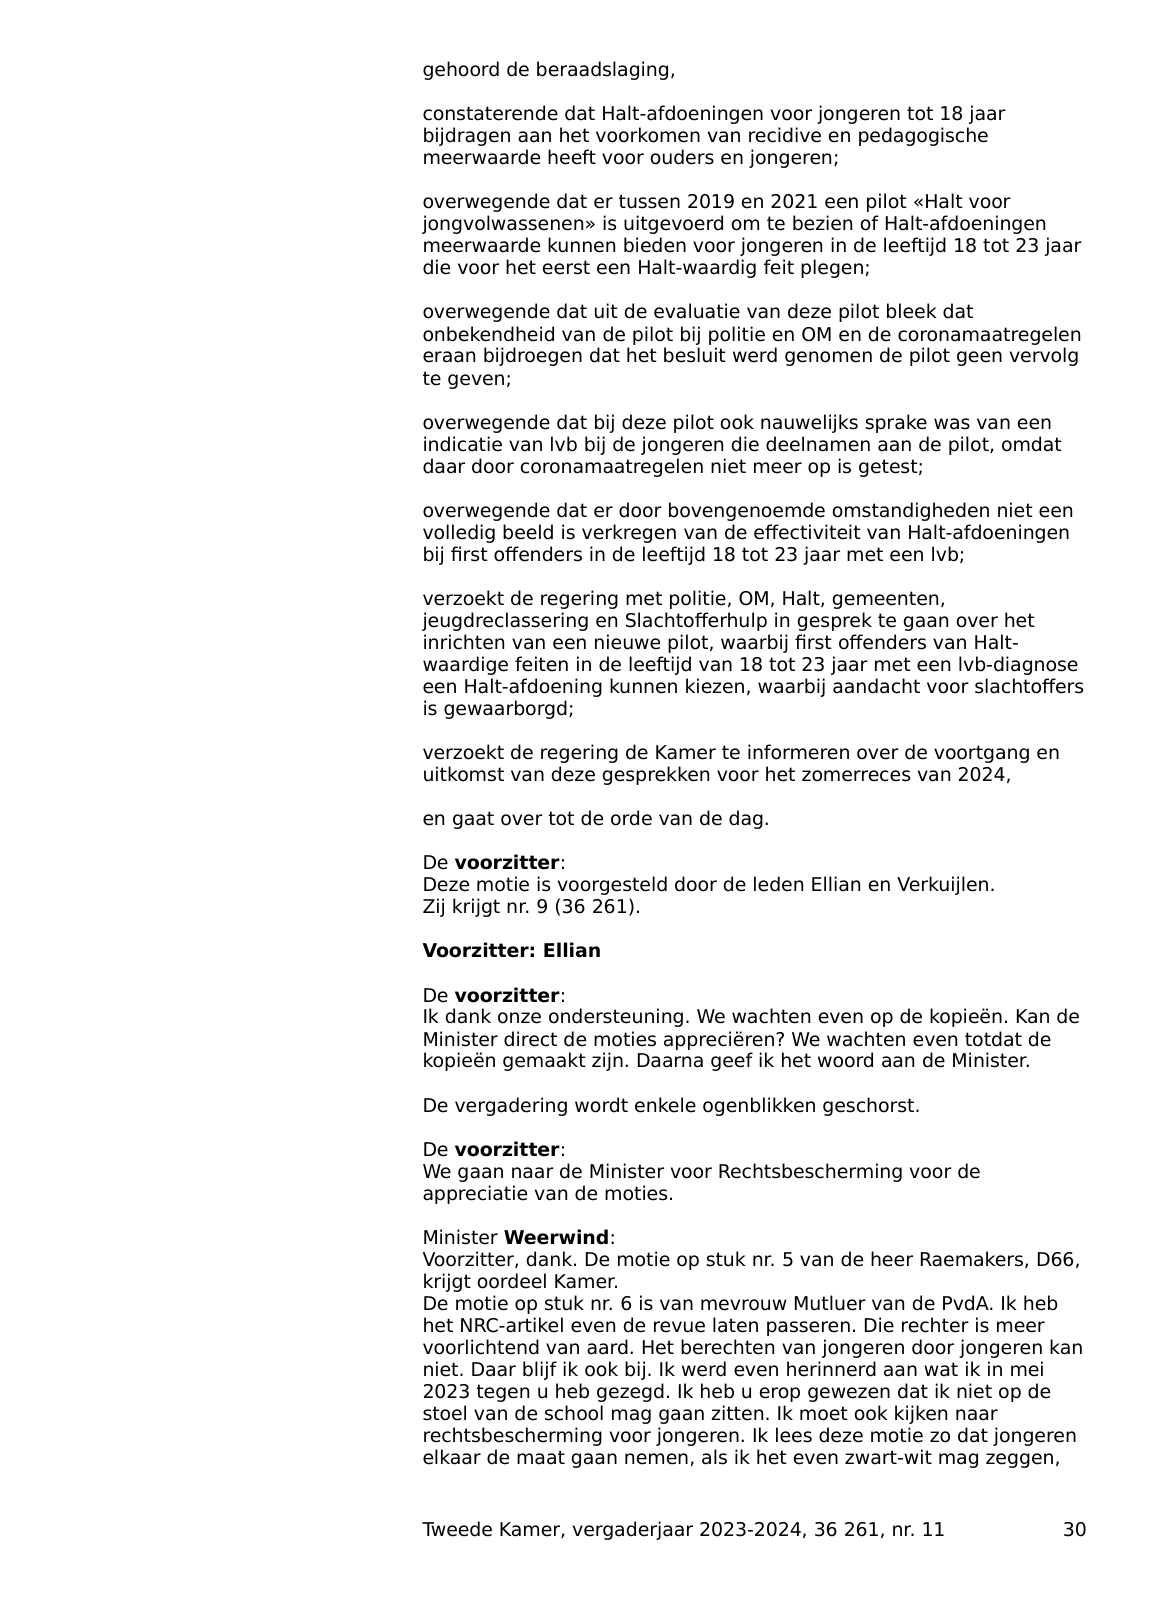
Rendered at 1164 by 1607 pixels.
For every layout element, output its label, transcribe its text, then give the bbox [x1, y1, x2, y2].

text De vergadering wordt enkele ogenblikken geschorst. [422, 1094, 1087, 1117]
text constaterende dat Halt-afdoeningen voor jongeren tot 18 jaar bijdragen aan het voorkomen van recidive en pedagogische meerwaarde heeft voor ouders en jongeren; [422, 103, 1087, 169]
text Deze motie is voorgesteld door de leden Ellian en Verkuijlen. [422, 874, 1087, 896]
text Minister Weerwind: [422, 1227, 1087, 1249]
text We gaan naar de Minister voor Rechtsbescherming voor de appreciatie van de moties. [422, 1161, 1087, 1205]
text overwegende dat bij deze pilot ook nauwelijks sprake was van een indicatie van lvb bij de jongeren die deelnamen aan de pilot, omdat daar door coronamaatregelen niet meer op is getest; [422, 412, 1087, 477]
text overwegende dat uit de evaluatie van deze pilot bleek dat onbekendheid van de pilot bij politie en OM en de coronamaatregelen eraan bijdroegen dat het besluit werd genomen de pilot geen vervolg te geven; [422, 301, 1087, 389]
text en gaat over tot de orde van de dag. [422, 808, 1087, 830]
text verzoekt de regering de Kamer te informeren over de voortgang en uitkomst van deze gesprekken voor het zomerreces van 2024, [422, 742, 1087, 786]
subtitle Voorzitter: Ellian [422, 940, 1087, 962]
text Zij krijgt nr. 9 (36 261). [422, 896, 1087, 918]
text De voorzitter: [422, 852, 1087, 874]
text De motie op stuk nr. 6 is van mevrouw Mutluer van de PvdA. Ik heb het NRC-artikel even de revue laten passeren. Die rechter is meer voorlichtend van aard. Het berechten van jongeren door jongeren kan niet. Daar blijf ik ook bij. Ik werd even herinnerd aan wat ik in mei 2023 tegen u heb gezegd. Ik heb u erop gewezen dat ik niet op de stoel van de school mag gaan zitten. Ik moet ook kijken naar rechtsbescherming voor jongeren. Ik lees deze motie zo dat jongeren elkaar de maat gaan nemen, als ik het even zwart-wit mag zeggen, [422, 1293, 1087, 1469]
text De voorzitter: [422, 1139, 1087, 1161]
text verzoekt de regering met politie, OM, Halt, gemeenten, jeugdreclassering en Slachtofferhulp in gesprek te gaan over het inrichten van een nieuwe pilot, waarbij first offenders van Halt-waardige feiten in de leeftijd van 18 tot 23 jaar met een lvb-diagnose een Halt-afdoening kunnen kiezen, waarbij aandacht voor slachtoffers is gewaarborgd; [422, 588, 1087, 720]
text overwegende dat er tussen 2019 en 2021 een pilot «Halt voor jongvolwassenen» is uitgevoerd om te bezien of Halt-afdoeningen meerwaarde kunnen bieden voor jongeren in de leeftijd 18 tot 23 jaar die voor het eerst een Halt-waardig feit plegen; [422, 191, 1087, 279]
text gehoord de beraadslaging, [422, 59, 1087, 81]
text overwegende dat er door bovengenoemde omstandigheden niet een volledig beeld is verkregen van de effectiviteit van Halt-afdoeningen bij first offenders in de leeftijd 18 tot 23 jaar met een lvb; [422, 500, 1087, 566]
text De voorzitter: [422, 984, 1087, 1006]
text Voorzitter, dank. De motie op stuk nr. 5 van de heer Raemakers, D66, krijgt oordeel Kamer. [422, 1249, 1087, 1293]
text Ik dank onze ondersteuning. We wachten even op de kopieën. Kan de Minister direct de moties appreciëren? We wachten even totdat de kopieën gemaakt zijn. Daarna geef ik het woord aan de Minister. [422, 1006, 1087, 1072]
